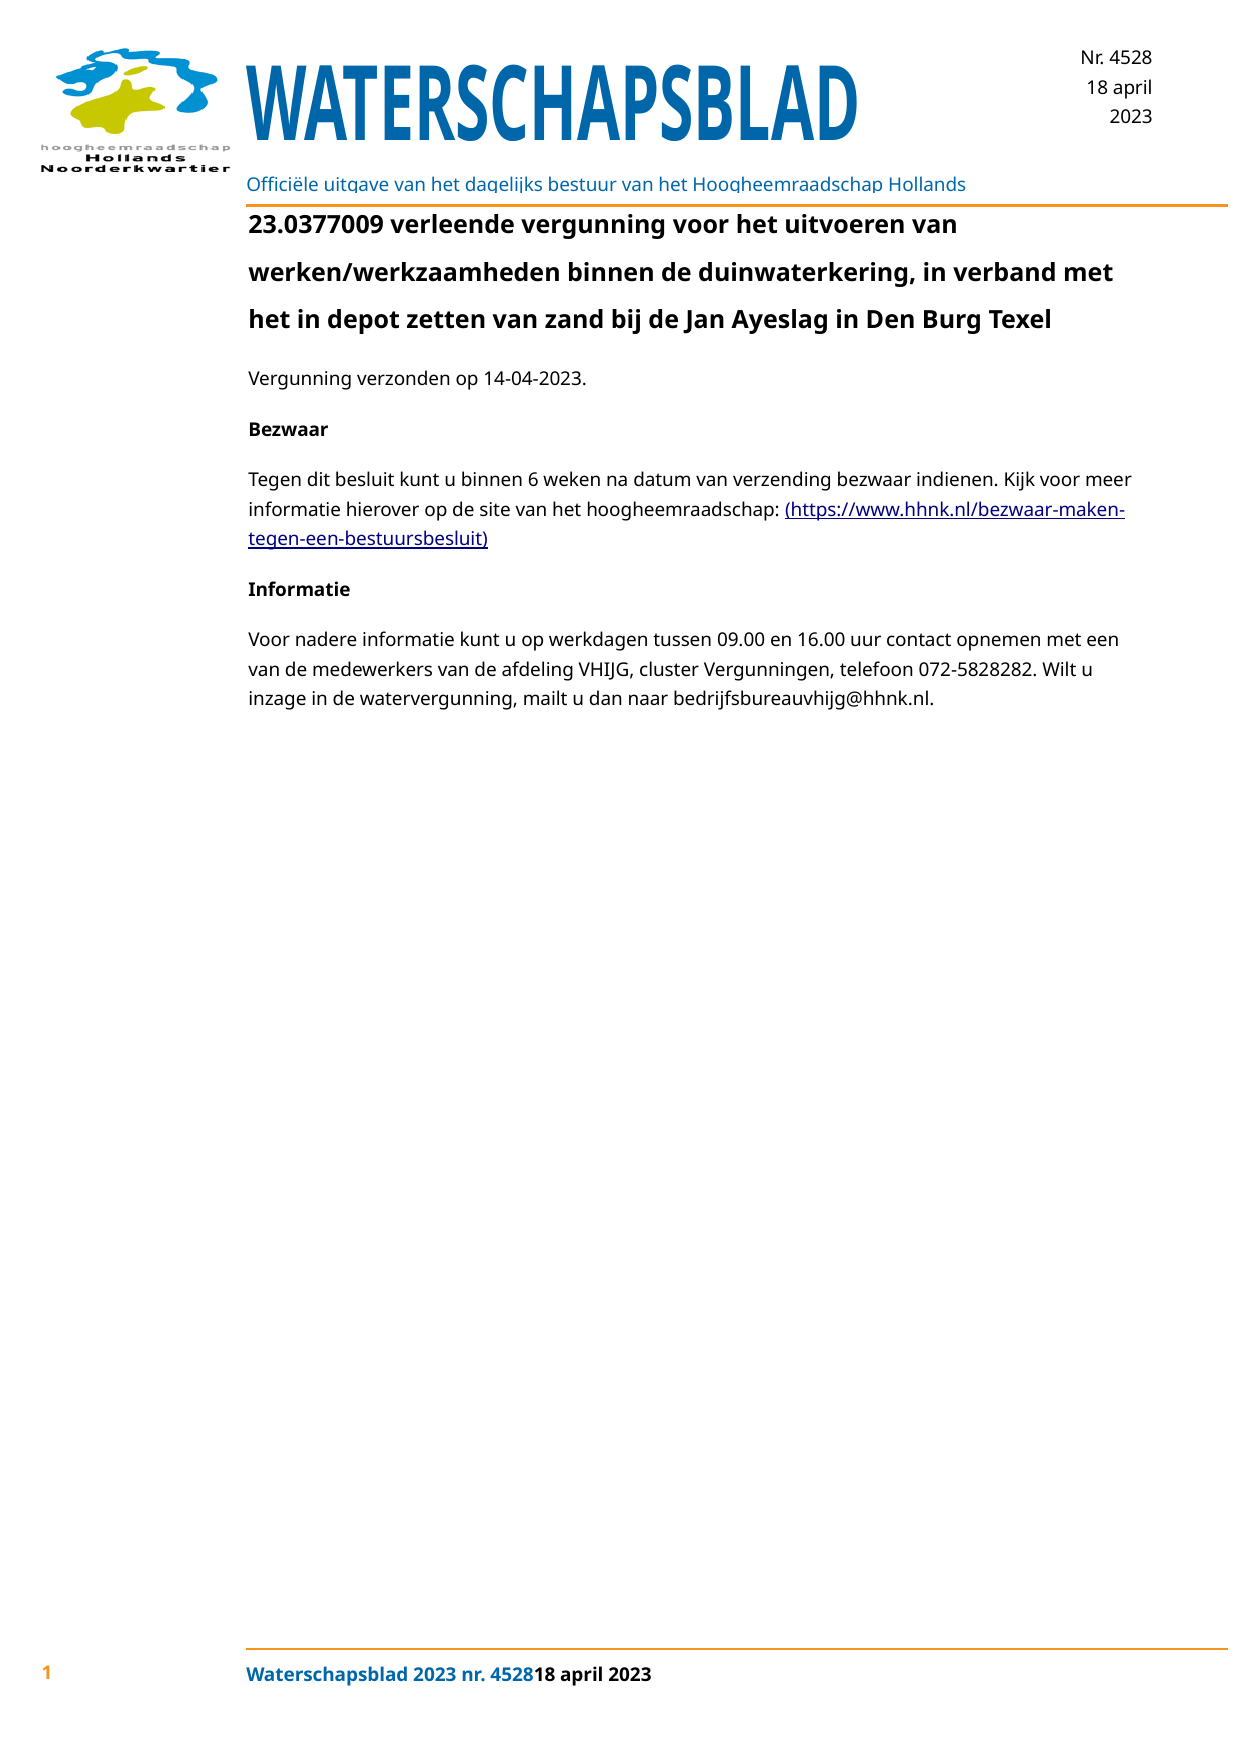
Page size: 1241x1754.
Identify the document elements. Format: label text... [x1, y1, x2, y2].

text Bezwaar [248, 416, 1152, 442]
text Voor nadere informatie kunt u op werkdagen tussen 09.00 en 16.00 uur contact opnemen met een van de medewerkers van de afdeling VHIJG, cluster Vergunningen, telefoon 072-5828282. Wilt u inzage in de watervergunning, mailt u dan naar bedrijfsbureauvhijg@hhnk.nl. [248, 626, 1152, 711]
text 23.0377009 verleende vergunning voor het uitvoeren van werken/werkzaamheden binnen de duinwaterkering, in verband met het in depot zetten van zand bij de Jan Ayeslag in Den Burg Texel [248, 207, 1152, 336]
text Informatie [248, 576, 1152, 602]
text Tegen dit besluit kunt u binnen 6 weken na datum van verzending bezwaar indienen. Kijk voor meer informatie hierover op de site van het hoogheemraadschap: (https://www.hhnk.nl/bezwaar-maken-tegen-een-bestuursbesluit) [248, 466, 1152, 551]
picture [41, 47, 231, 172]
text Vergunning verzonden op 14-04-2023. [248, 366, 1152, 391]
